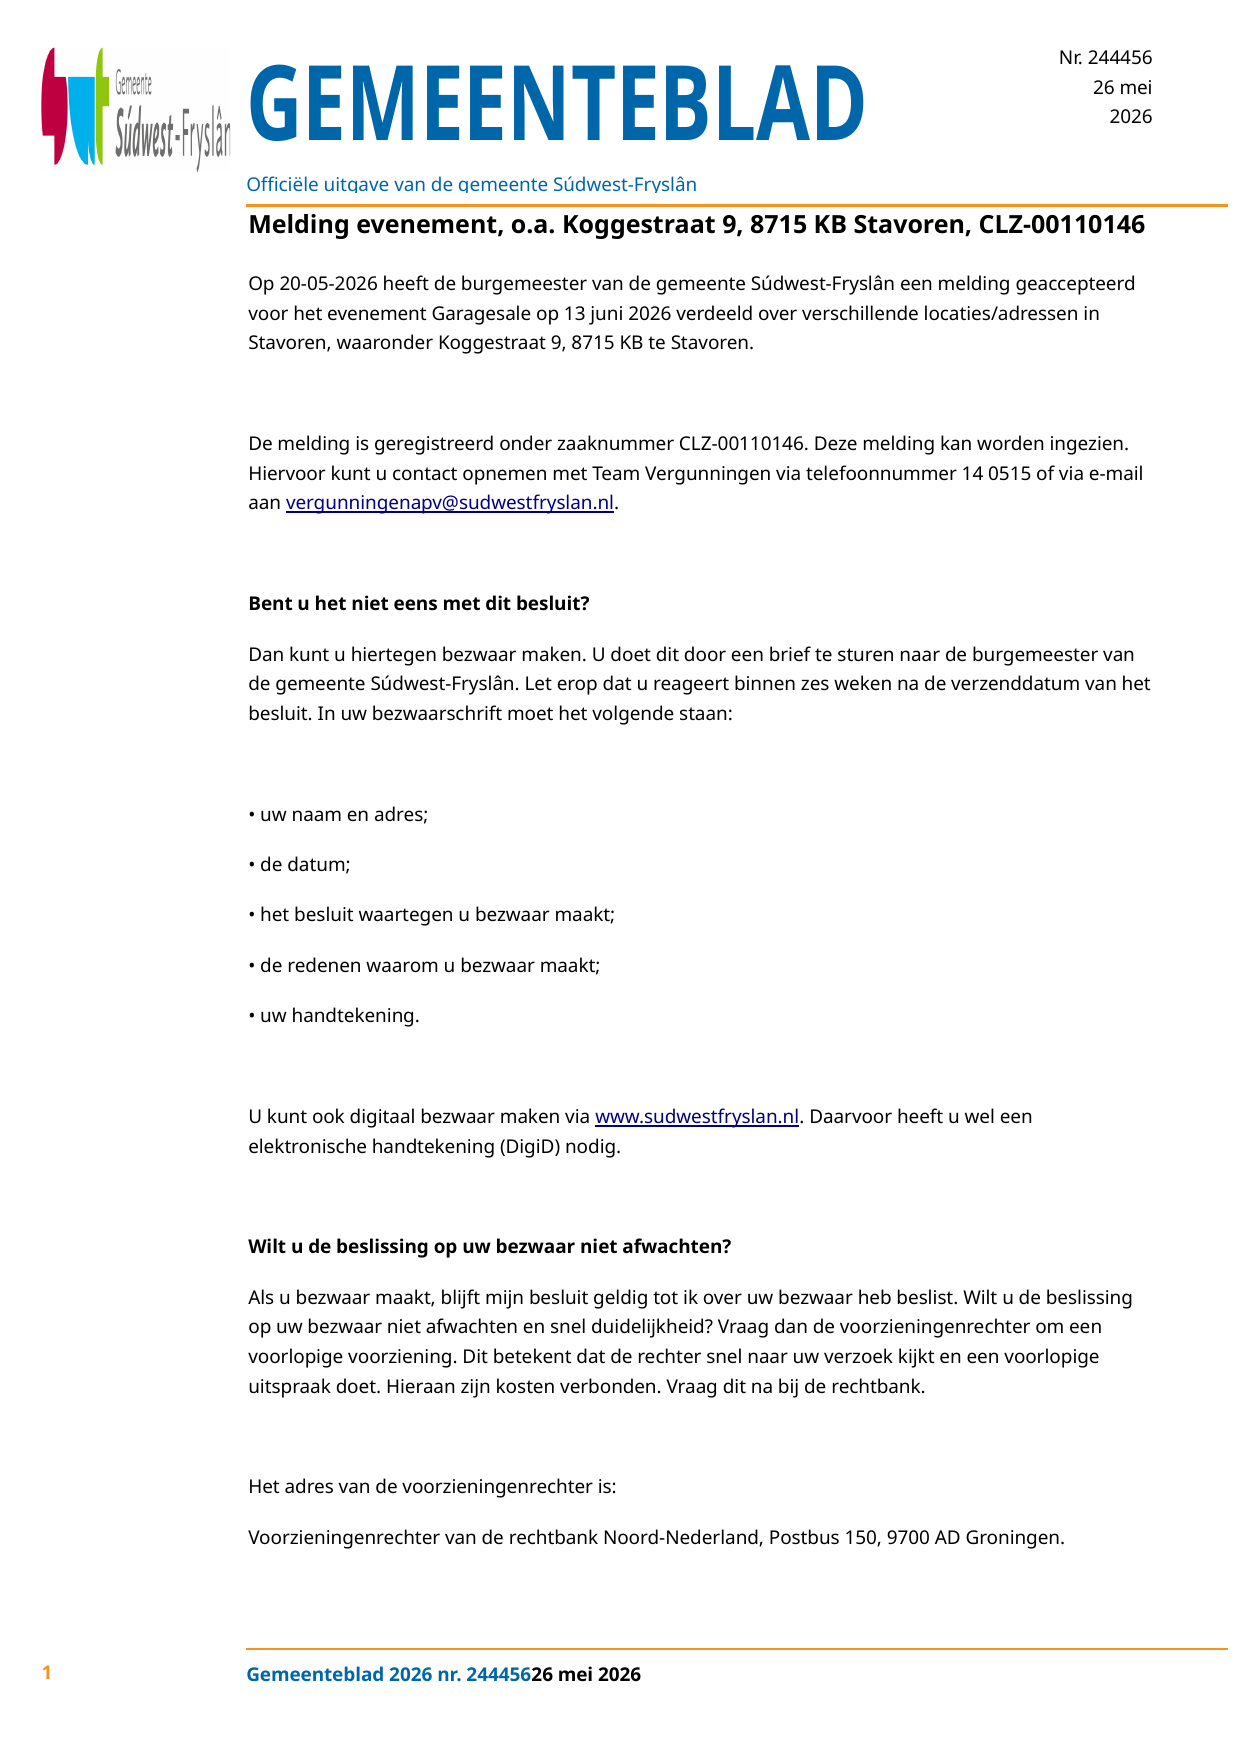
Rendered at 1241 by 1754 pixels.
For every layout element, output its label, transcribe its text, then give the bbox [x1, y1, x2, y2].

text • uw handtekening. [248, 1002, 1152, 1028]
text Bent u het niet eens met dit besluit? [248, 590, 1152, 616]
text Op 20-05-2026 heeft de burgemeester van de gemeente Súdwest-Fryslân een melding geaccepteerd voor het evenement Garagesale op 13 juni 2026 verdeeld over verschillende locaties/adressen in Stavoren, waaronder Koggestraat 9, 8715 KB te Stavoren. [248, 270, 1152, 355]
text U kunt ook digitaal bezwaar maken via www.sudwestfryslan.nl. Daarvoor heeft u wel een elektronische handtekening (DigiD) nodig. [248, 1103, 1152, 1158]
text Het adres van de voorzieningenrechter is: [248, 1474, 1152, 1499]
text • uw naam en adres; [248, 801, 1152, 826]
text Als u bezwaar maakt, blijft mijn besluit geldig tot ik over uw bezwaar heb beslist. Wilt u de beslissing op uw bezwaar niet afwachten en snel duidelijkheid? Vraag dan de voorzieningenrechter om een voorlopige voorziening. Dit betekent dat de rechter snel naar uw verzoek kijkt en een voorlopige uitspraak doet. Hieraan zijn kosten verbonden. Vraag dit na bij de rechtbank. [248, 1284, 1152, 1398]
text Wilt u de beslissing op uw bezwaar niet afwachten? [248, 1234, 1152, 1259]
text • het besluit waartegen u bezwaar maakt; [248, 902, 1152, 927]
text Voorzieningenrechter van de rechtbank Noord-Nederland, Postbus 150, 9700 AD Groningen. [248, 1524, 1152, 1550]
text • de redenen waarom u bezwaar maakt; [248, 952, 1152, 978]
text De melding is geregistreerd onder zaaknummer CLZ-00110146. Deze melding kan worden ingezien. Hiervoor kunt u contact opnemen met Team Vergunningen via telefoonnummer 14 0515 of via e-mail aan vergunningenapv@sudwestfryslan.nl. [248, 430, 1152, 515]
picture [41, 47, 231, 172]
text • de datum; [248, 851, 1152, 877]
text Dan kunt u hiertegen bezwaar maken. U doet dit door een brief te sturen naar de burgemeester van de gemeente Súdwest-Fryslân. Let erop dat u reageert binnen zes weken na de verzenddatum van het besluit. In uw bezwaarschrift moet het volgende staan: [248, 641, 1152, 726]
text Melding evenement, o.a. Koggestraat 9, 8715 KB Stavoren, CLZ-00110146 [248, 207, 1152, 241]
